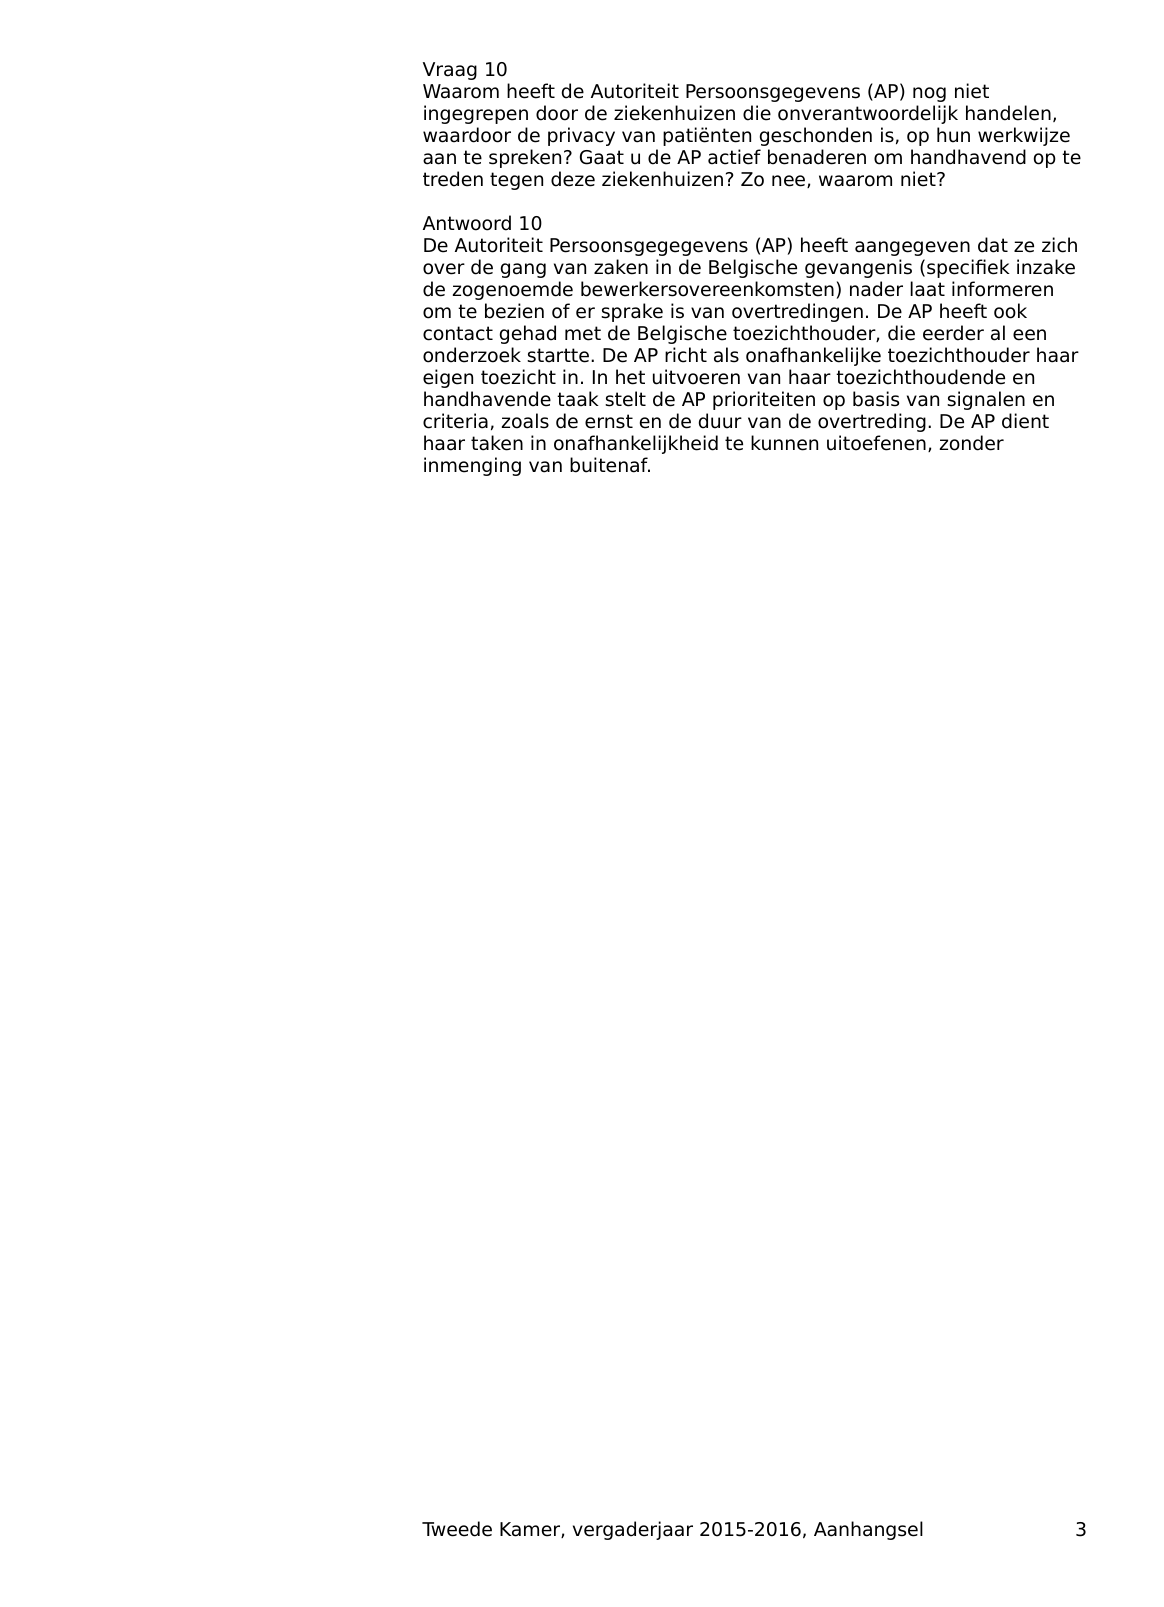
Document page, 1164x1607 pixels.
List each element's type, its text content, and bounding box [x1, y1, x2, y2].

text De Autoriteit Persoonsgegegevens (AP) heeft aangegeven dat ze zich over de gang van zaken in de Belgische gevangenis (specifiek inzake de zogenoemde bewerkersovereenkomsten) nader laat informeren om te bezien of er sprake is van overtredingen. De AP heeft ook contact gehad met de Belgische toezichthouder, die eerder al een onderzoek startte. De AP richt als onafhankelijke toezichthouder haar eigen toezicht in. In het uitvoeren van haar toezichthoudende en handhavende taak stelt de AP prioriteiten op basis van signalen en criteria, zoals de ernst en de duur van de overtreding. De AP dient haar taken in onafhankelijkheid te kunnen uitoefenen, zonder inmenging van buitenaf. [422, 235, 1087, 477]
text Waarom heeft de Autoriteit Persoonsgegevens (AP) nog niet ingegrepen door de ziekenhuizen die onverantwoordelijk handelen, waardoor de privacy van patiënten geschonden is, op hun werkwijze aan te spreken? Gaat u de AP actief benaderen om handhavend op te treden tegen deze ziekenhuizen? Zo nee, waarom niet? [422, 81, 1087, 191]
text Antwoord 10 [422, 213, 1087, 235]
text Vraag 10 [422, 59, 1087, 81]
